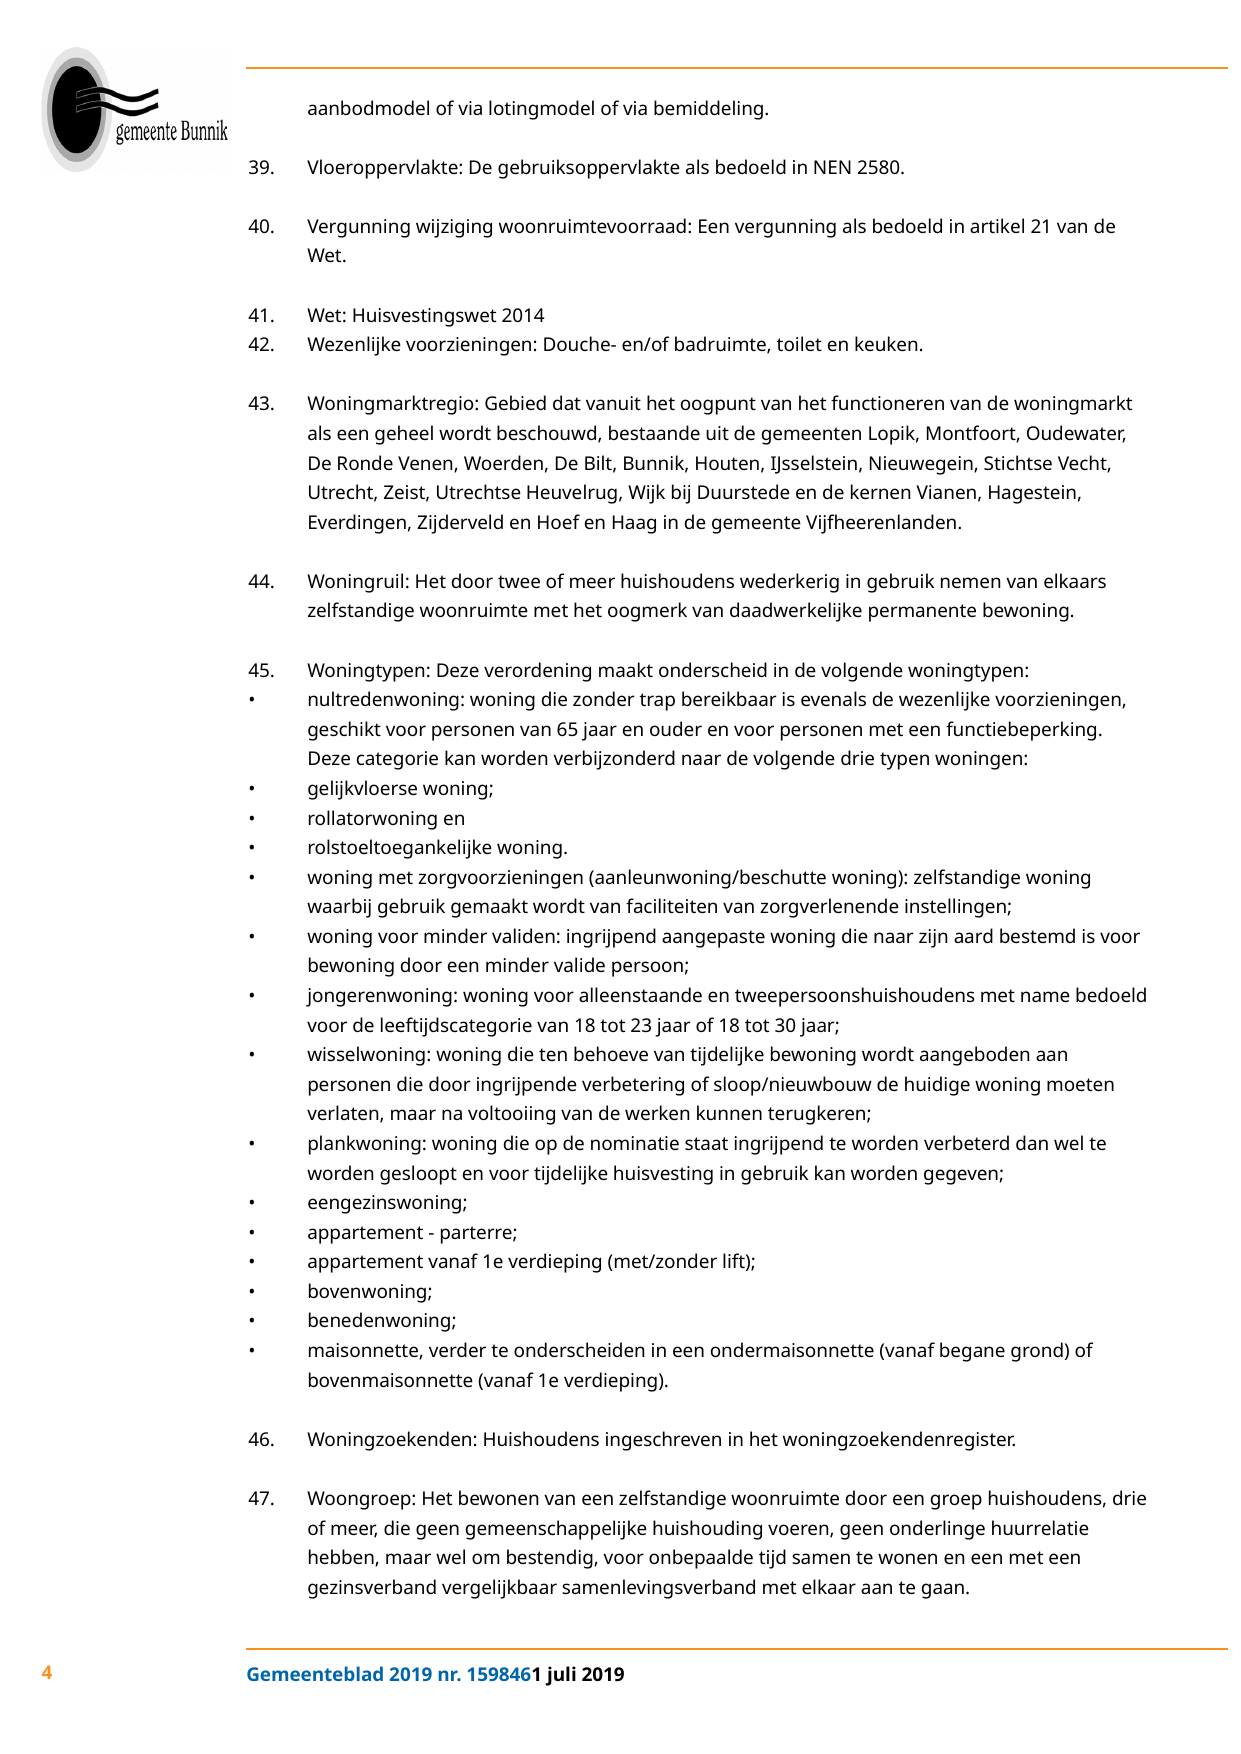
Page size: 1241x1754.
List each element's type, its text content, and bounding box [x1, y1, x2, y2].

list appartement - parterre; [248, 1219, 1152, 1245]
list plankwoning: woning die op de nominatie staat ingrijpend te worden verbeterd dan wel te worden gesloopt en voor tijdelijke huisvesting in gebruik kan worden gegeven; [248, 1130, 1152, 1186]
list Woningzoekenden: Huishoudens ingeschreven in het woningzoekendenregister. [248, 1426, 1152, 1452]
list rolstoeltoegankelijke woning. [248, 834, 1152, 860]
list wisselwoning: woning die ten behoeve van tijdelijke bewoning wordt aangeboden aan personen die door ingrijpende verbetering of sloop/nieuwbouw de huidige woning moeten verlaten, maar na voltooiing van de werken kunnen terugkeren; [248, 1041, 1152, 1126]
list Wet: Huisvestingswet 2014 [248, 302, 1152, 328]
list jongerenwoning: woning voor alleenstaande en tweepersoonshuishoudens met name bedoeld voor de leeftijdscategorie van 18 tot 23 jaar of 18 tot 30 jaar; [248, 982, 1152, 1038]
list Wezenlijke voorzieningen: Douche- en/of badruimte, toilet en keuken. [248, 331, 1152, 357]
list woning met zorgvoorzieningen (aanleunwoning/beschutte woning): zelfstandige woning waarbij gebruik gemaakt wordt van faciliteiten van zorgverlenende instellingen; [248, 864, 1152, 919]
list rollatorwoning en [248, 805, 1152, 831]
list maisonnette, verder te onderscheiden in een ondermaisonnette (vanaf begane grond) of bovenmaisonnette (vanaf 1e verdieping). [248, 1337, 1152, 1393]
list gelijkvloerse woning; [248, 775, 1152, 801]
list Woningmarktregio: Gebied dat vanuit het oogpunt van het functioneren van de woningmarkt als een geheel wordt beschouwd, bestaande uit de gemeenten Lopik, Montfoort, Oudewater, De Ronde Venen, Woerden, De Bilt, Bunnik, Houten, IJsselstein, Nieuwegein, Stichtse Vecht, Utrecht, Zeist, Utrechtse Heuvelrug, Wijk bij Duurstede en de kernen Vianen, Hagestein, Everdingen, Zijderveld en Hoef en Haag in de gemeente Vijfheerenlanden. [248, 391, 1152, 535]
list eengezinswoning; [248, 1189, 1152, 1215]
list Vloeroppervlakte: De gebruiksoppervlakte als bedoeld in NEN 2580. [248, 154, 1152, 180]
list Vergunning wijziging woonruimtevoorraad: Een vergunning als bedoeld in artikel 21 van de Wet. [248, 213, 1152, 268]
list Woningtypen: Deze verordening maakt onderscheid in de volgende woningtypen: [248, 657, 1152, 683]
list aanbodmodel of via lotingmodel of via bemiddeling. [248, 95, 1152, 121]
list Woningruil: Het door twee of meer huishoudens wederkerig in gebruik nemen van elkaars zelfstandige woonruimte met het oogmerk van daadwerkelijke permanente bewoning. [248, 568, 1152, 623]
list nultredenwoning: woning die zonder trap bereikbaar is evenals de wezenlijke voorzieningen, geschikt voor personen van 65 jaar en ouder en voor personen met een functiebeperking. Deze categorie kan worden verbijzonderd naar de volgende drie typen woningen: [248, 686, 1152, 771]
list Woongroep: Het bewonen van een zelfstandige woonruimte door een groep huishoudens, drie of meer, die geen gemeenschappelijke huishouding voeren, geen onderlinge huurrelatie hebben, maar wel om bestendig, voor onbepaalde tijd samen te wonen en een met een gezinsverband vergelijkbaar samenlevingsverband met elkaar aan te gaan. [248, 1485, 1152, 1600]
list woning voor minder validen: ingrijpend aangepaste woning die naar zijn aard bestemd is voor bewoning door een minder valide persoon; [248, 923, 1152, 978]
picture [41, 47, 231, 172]
list appartement vanaf 1e verdieping (met/zonder lift); [248, 1248, 1152, 1274]
list benedenwoning; [248, 1308, 1152, 1333]
list bovenwoning; [248, 1278, 1152, 1304]
